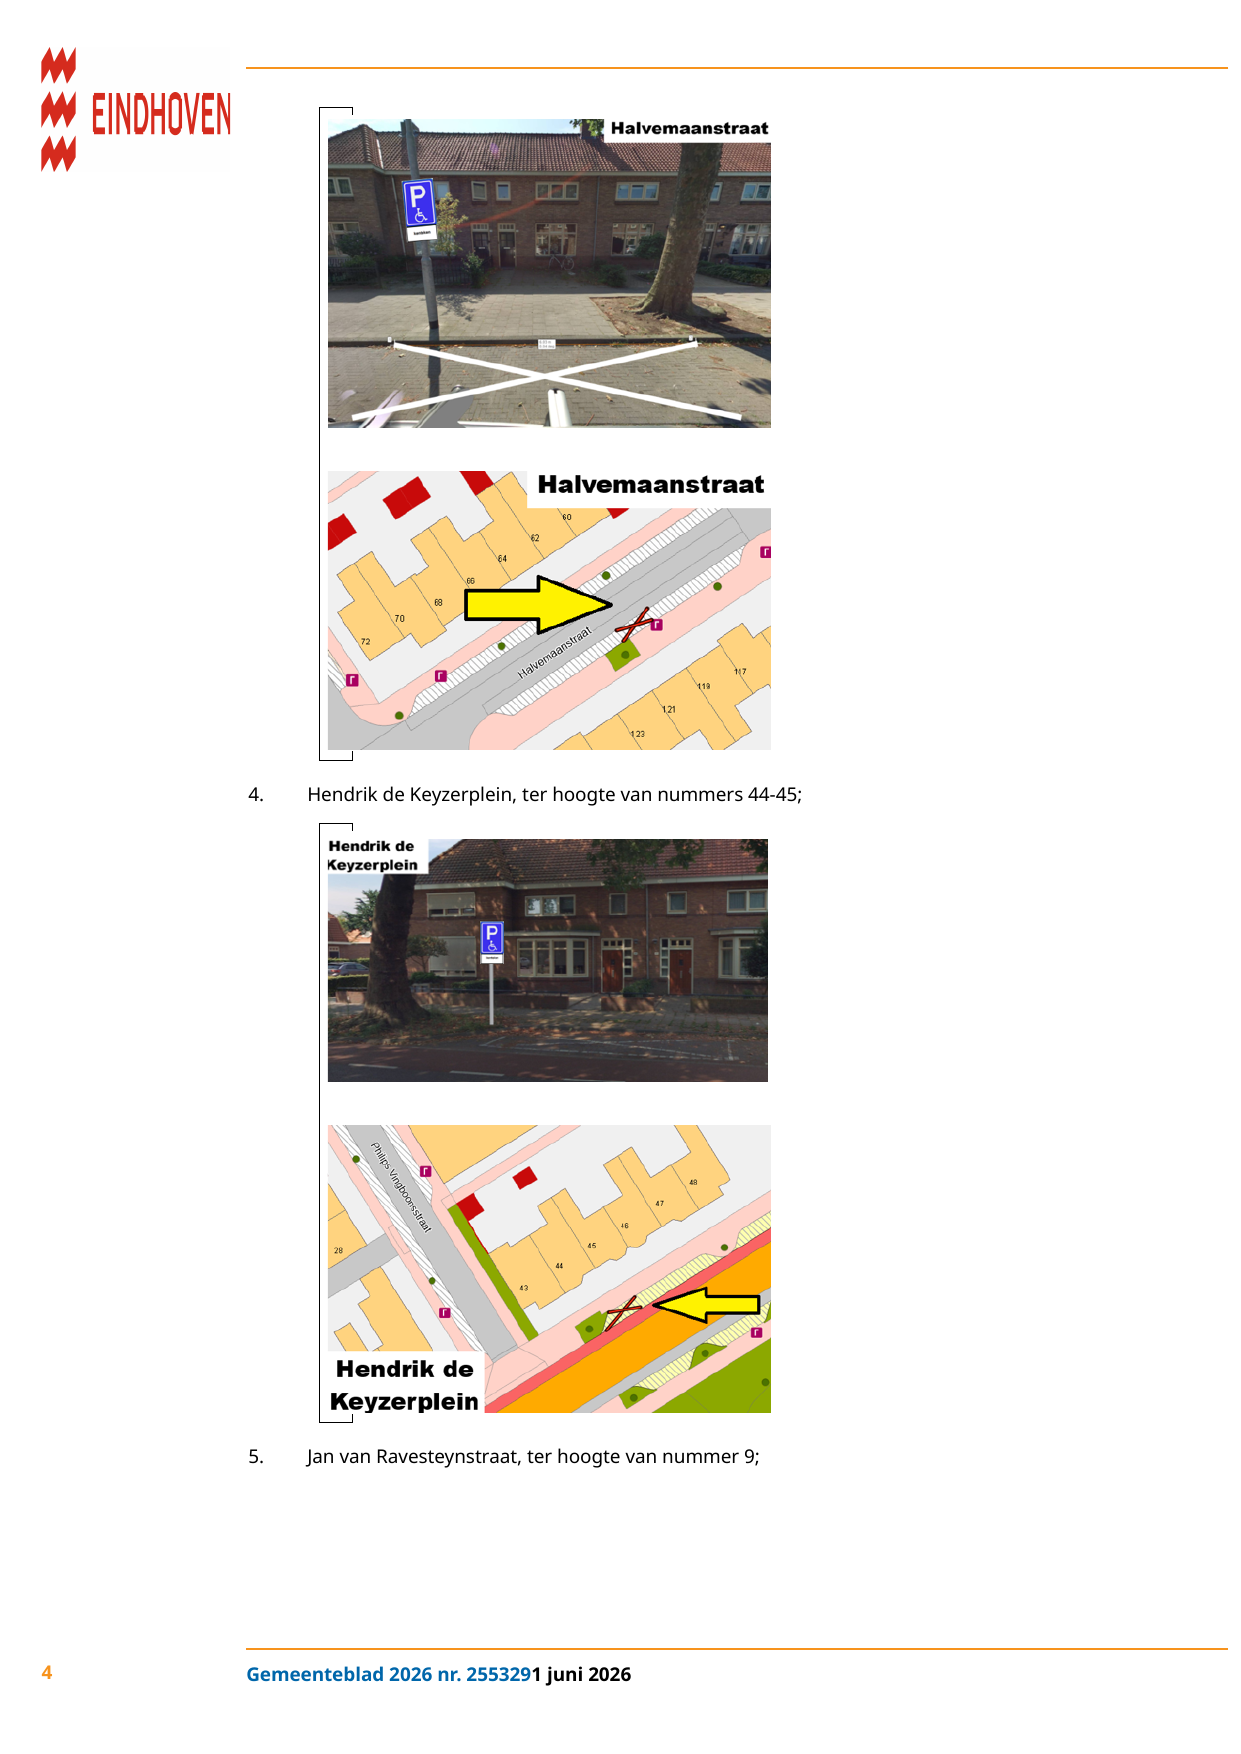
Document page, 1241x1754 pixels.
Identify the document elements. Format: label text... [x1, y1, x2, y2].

list Hendrik de Keyzerplein, ter hoogte van nummers 44-45; [248, 781, 1152, 807]
picture [327, 115, 771, 751]
picture [327, 831, 771, 1414]
list Jan van Ravesteynstraat, ter hoogte van nummer 9; [248, 1444, 1152, 1469]
picture [41, 47, 231, 172]
